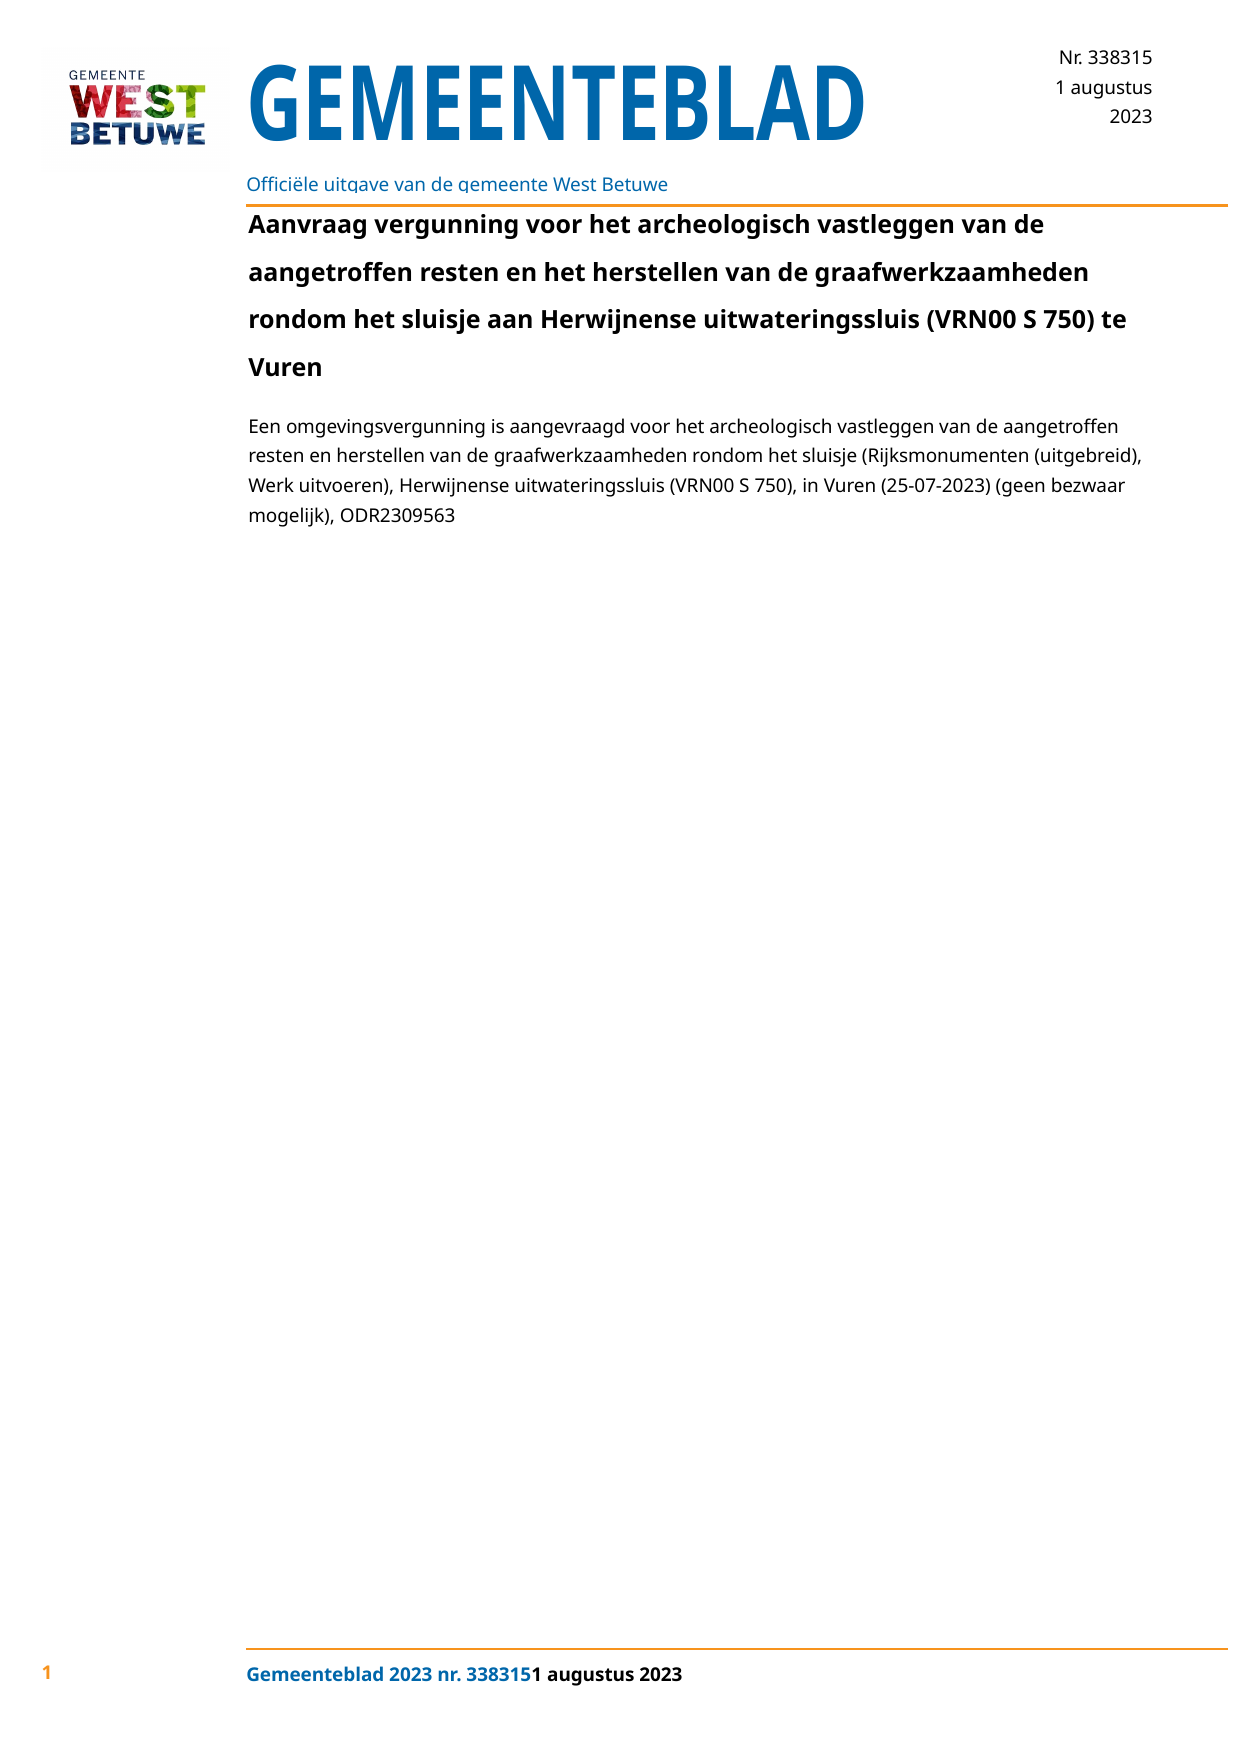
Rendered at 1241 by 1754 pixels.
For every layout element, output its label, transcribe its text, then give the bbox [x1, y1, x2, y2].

picture [41, 47, 231, 172]
text Aanvraag vergunning voor het archeologisch vastleggen van de aangetroffen resten en het herstellen van de graafwerkzaamheden rondom het sluisje aan Herwijnense uitwateringssluis (VRN00 S 750) te Vuren [248, 207, 1152, 384]
text Een omgevingsvergunning is aangevraagd voor het archeologisch vastleggen van de aangetroffen resten en herstellen van de graafwerkzaamheden rondom het sluisje (Rijksmonumenten (uitgebreid), Werk uitvoeren), Herwijnense uitwateringssluis (VRN00 S 750), in Vuren (25-07-2023) (geen bezwaar mogelijk), ODR2309563 [248, 413, 1152, 528]
